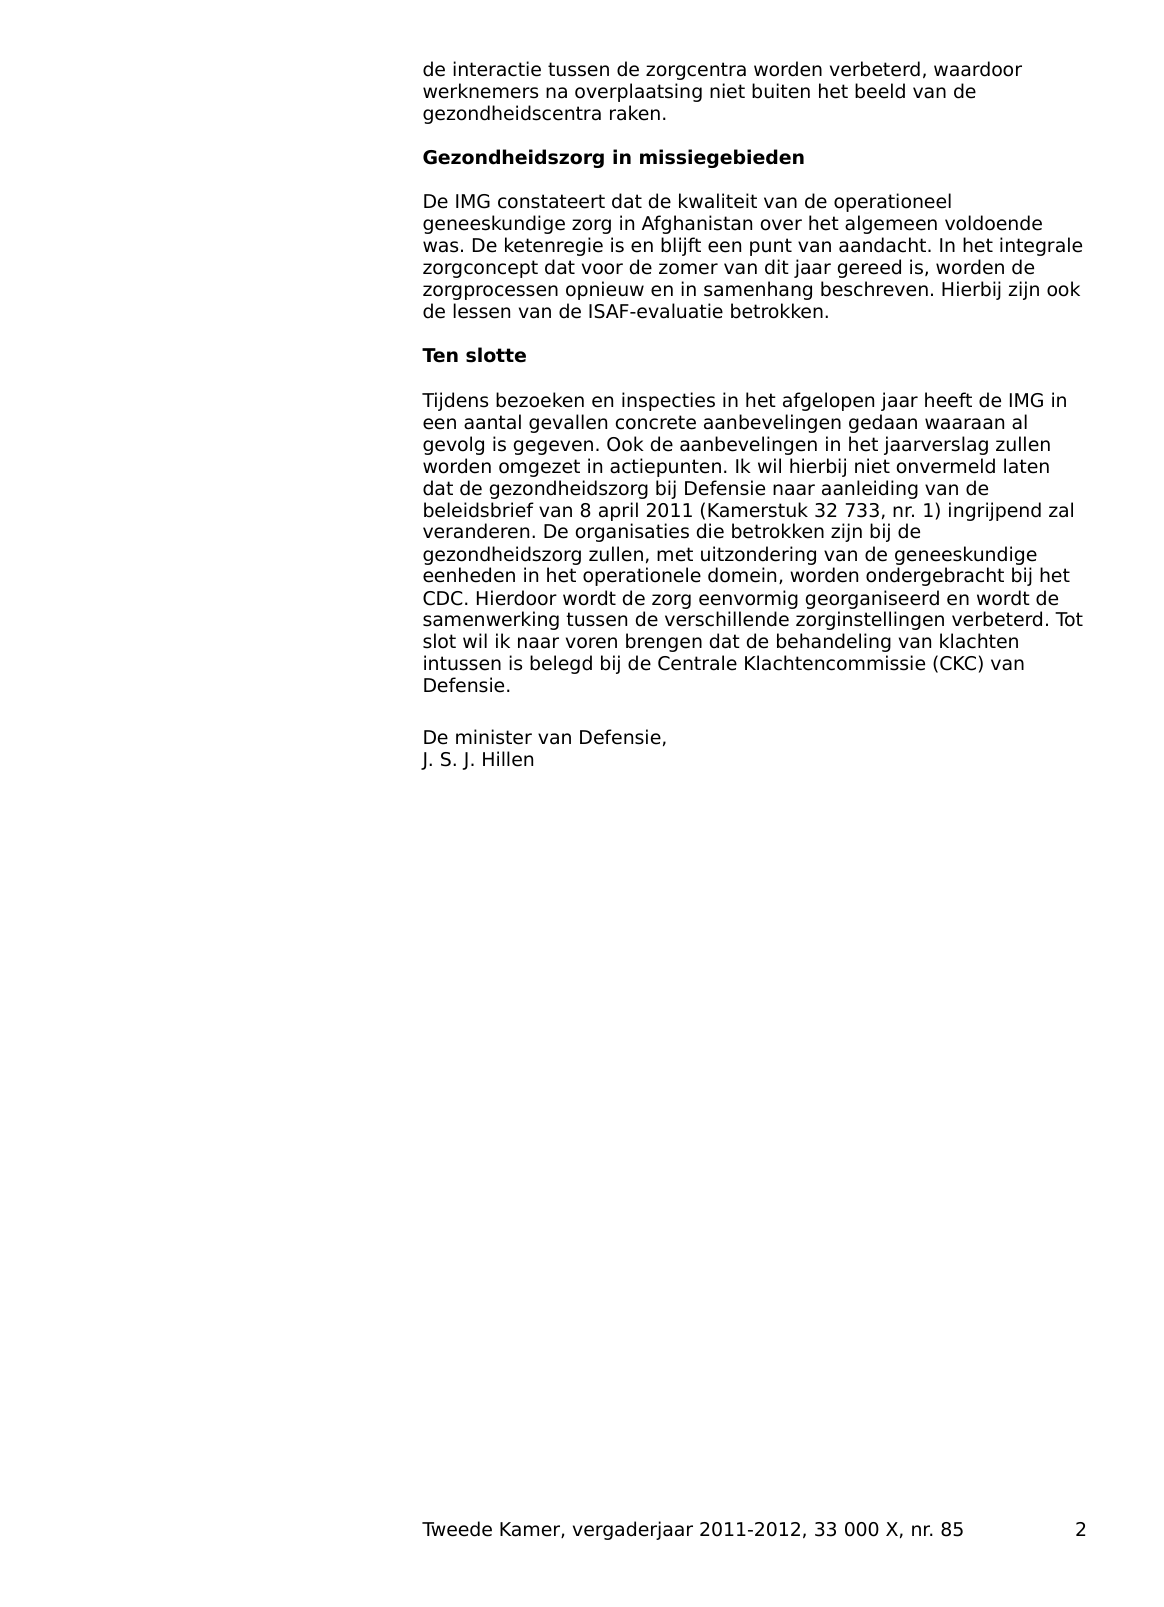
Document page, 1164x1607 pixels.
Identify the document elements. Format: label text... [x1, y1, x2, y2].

subtitle Ten slotte [422, 345, 1087, 367]
text Tijdens bezoeken en inspecties in het afgelopen jaar heeft de IMG in een aantal gevallen concrete aanbevelingen gedaan waaraan al gevolg is gegeven. Ook de aanbevelingen in het jaarverslag zullen worden omgezet in actiepunten. Ik wil hierbij niet onvermeld laten dat de gezondheidszorg bij Defensie naar aanleiding van de beleidsbrief van 8 april 2011 (Kamerstuk 32 733, nr. 1) ingrijpend zal veranderen. De organisaties die betrokken zijn bij de gezondheidszorg zullen, met uitzondering van de geneeskundige eenheden in het operationele domein, worden ondergebracht bij het CDC. Hierdoor wordt de zorg eenvormig georganiseerd en wordt de samenwerking tussen de verschillende zorginstellingen verbeterd. Tot slot wil ik naar voren brengen dat de behandeling van klachten intussen is belegd bij de Centrale Klachtencommissie (CKC) van Defensie. [422, 389, 1087, 697]
text De IMG constateert dat de kwaliteit van de operationeel geneeskundige zorg in Afghanistan over het algemeen voldoende was. De ketenregie is en blijft een punt van aandacht. In het integrale zorgconcept dat voor de zomer van dit jaar gereed is, worden de zorgprocessen opnieuw en in samenhang beschreven. Hierbij zijn ook de lessen van de ISAF-evaluatie betrokken. [422, 191, 1087, 323]
text de interactie tussen de zorgcentra worden verbeterd, waardoor werknemers na overplaatsing niet buiten het beeld van de gezondheidscentra raken. [422, 59, 1087, 125]
text De minister van Defensie, J. S. J. Hillen [422, 727, 1087, 771]
subtitle Gezondheidszorg in missiegebieden [422, 147, 1087, 169]
